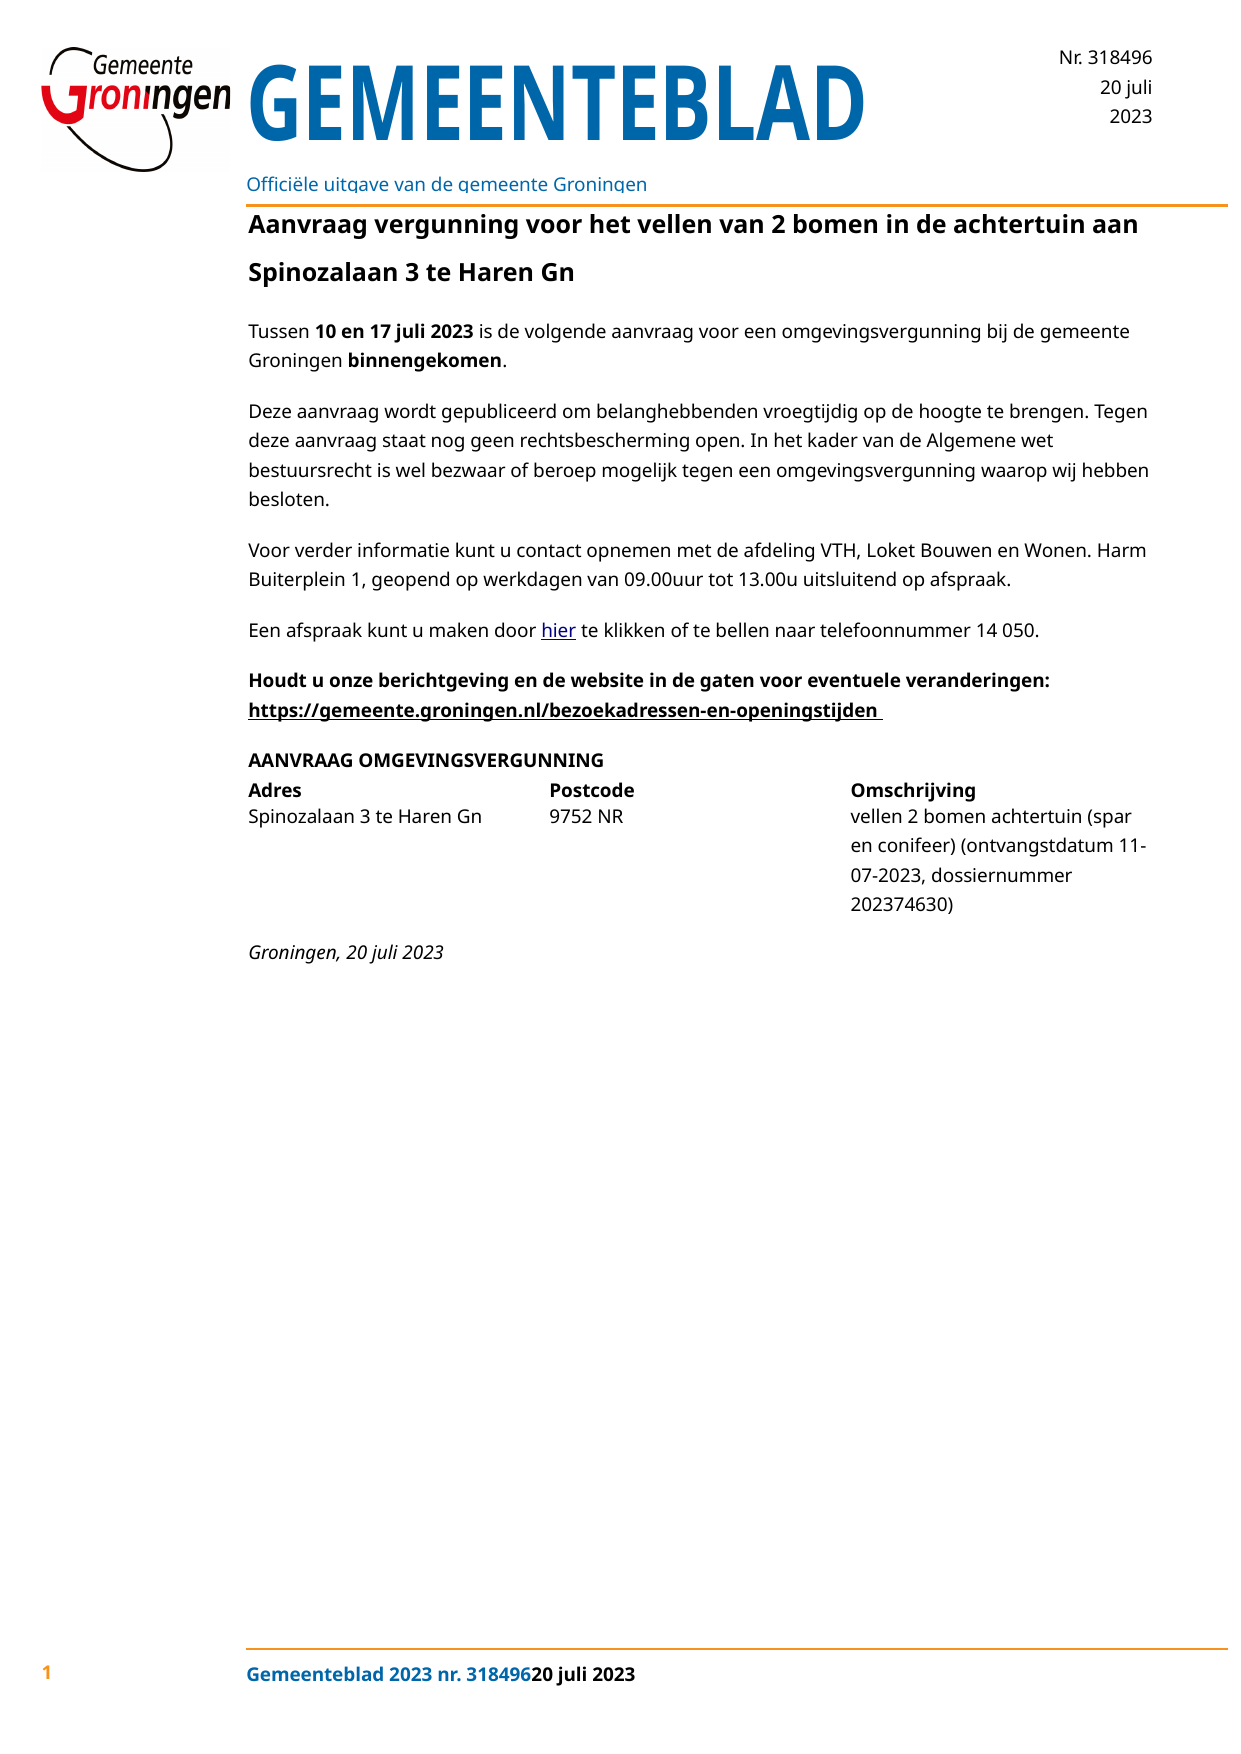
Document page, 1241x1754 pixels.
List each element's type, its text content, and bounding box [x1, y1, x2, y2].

text Tussen 10 en 17 juli 2023 is de volgende aanvraag voor een omgevingsvergunning bij de gemeente Groningen binnengekomen. [248, 318, 1152, 373]
text Houdt u onze berichtgeving en de website in de gaten voor eventuele veranderingen: https://gemeente.groningen.nl/bezoekadressen-en-openingstijden [248, 667, 1152, 723]
text Voor verder informatie kunt u contact opnemen met de afdeling VTH, Loket Bouwen en Wonen. Harm Buiterplein 1, geopend op werkdagen van 09.00uur tot 13.00u uitsluitend op afspraak. [248, 537, 1152, 592]
table_cell 9752 NR [549, 803, 850, 917]
text Groningen, 20 juli 2023 [248, 939, 1152, 964]
table_header Adres [248, 777, 549, 803]
text Deze aanvraag wordt gepubliceerd om belanghebbenden vroegtijdig op de hoogte te brengen. Tegen deze aanvraag staat nog geen rechtsbescherming open. In het kader van de Algemene wet bestuursrecht is wel bezwaar of beroep mogelijk tegen een omgevingsvergunning waarop wij hebben besloten. [248, 398, 1152, 512]
table_header Postcode [549, 777, 850, 803]
text Aanvraag vergunning voor het vellen van 2 bomen in de achtertuin aan Spinozalaan 3 te Haren Gn [248, 207, 1152, 288]
table_header Omschrijving [850, 777, 1152, 803]
table_cell Spinozalaan 3 te Haren Gn [248, 803, 549, 917]
table_cell vellen 2 bomen achtertuin (spar en conifeer) (ontvangstdatum 11-07-2023, dossiernummer 202374630) [850, 803, 1152, 917]
text AANVRAAG OMGEVINGSVERGUNNING [248, 747, 1152, 773]
text Een afspraak kunt u maken door hier te klikken of te bellen naar telefoonnummer 14 050. [248, 617, 1152, 643]
picture [41, 47, 231, 172]
